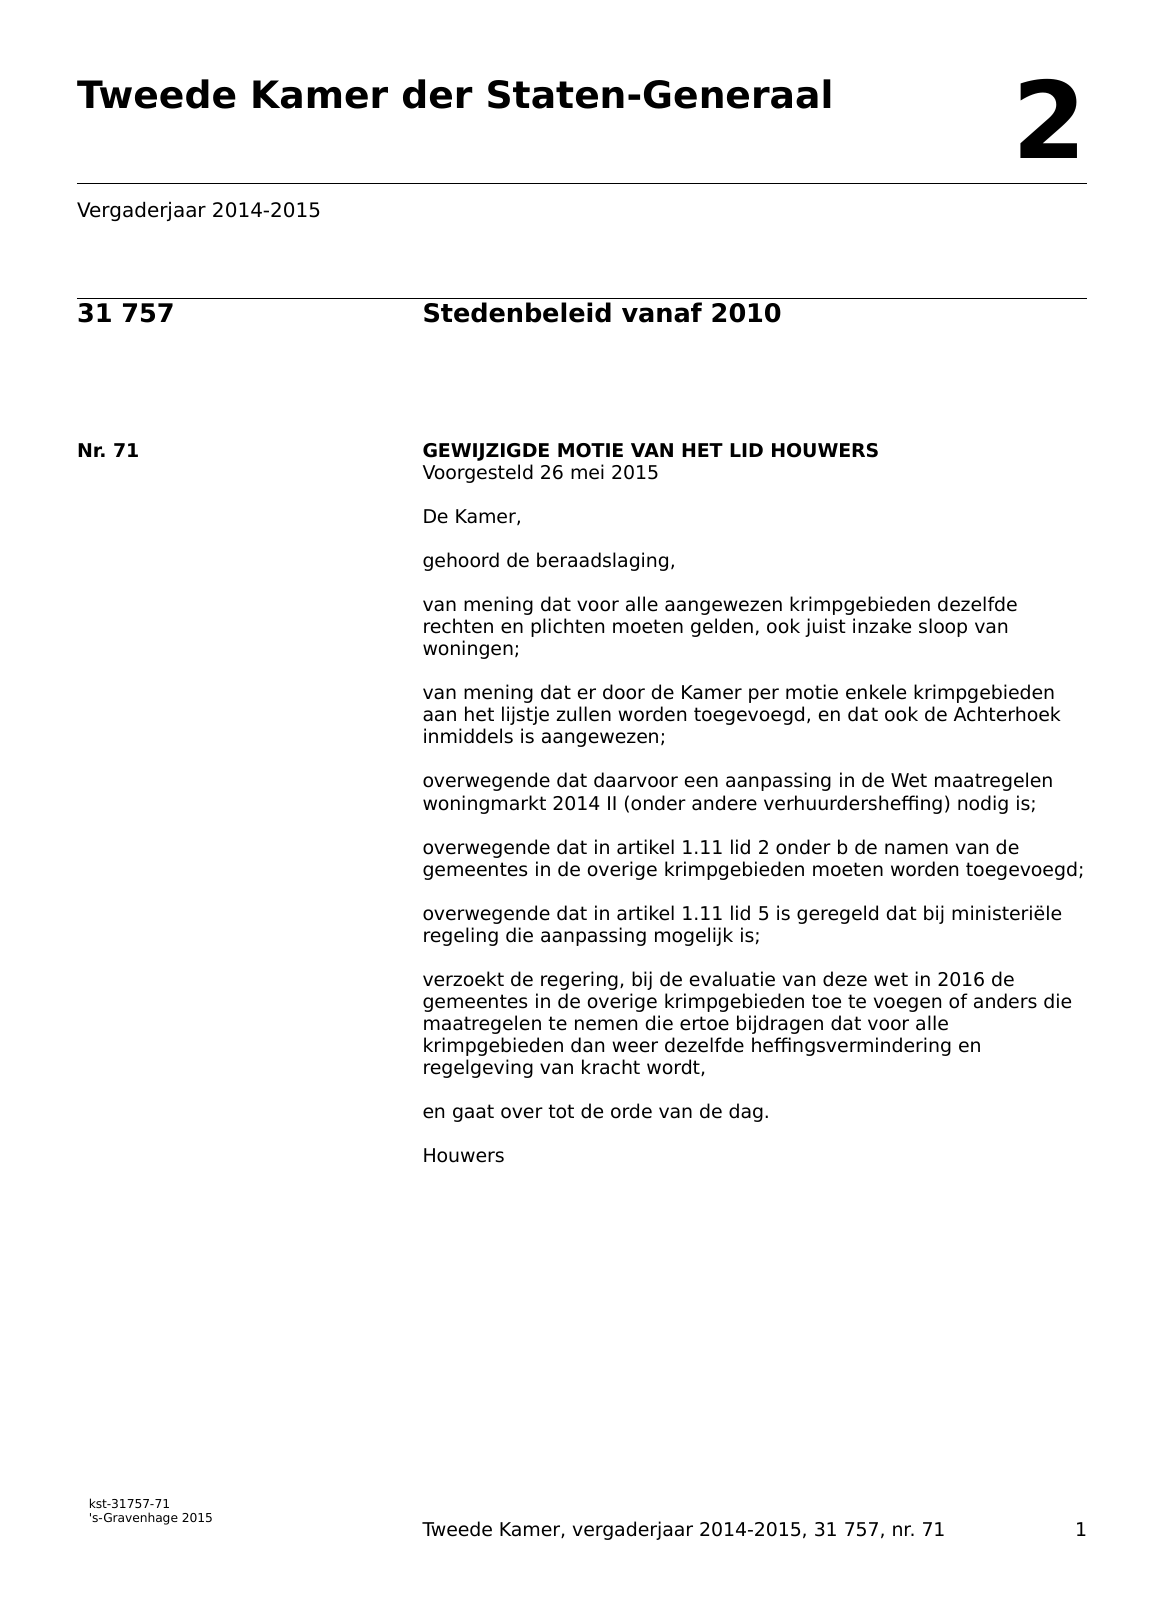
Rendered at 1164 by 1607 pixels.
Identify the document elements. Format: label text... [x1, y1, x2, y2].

table_header 2 [886, 59, 1087, 183]
text van mening dat er door de Kamer per motie enkele krimpgebieden aan het lijstje zullen worden toegevoegd, en dat ook de Achterhoek inmiddels is aangewezen; [422, 682, 1087, 748]
text overwegende dat daarvoor een aanpassing in de Wet maatregelen woningmarkt 2014 II (onder andere verhuurdersheffing) nodig is; [422, 770, 1087, 814]
text van mening dat voor alle aangewezen krimpgebieden dezelfde rechten en plichten moeten gelden, ook juist inzake sloop van woningen; [422, 594, 1087, 660]
table_header Tweede Kamer der Staten-Generaal [77, 59, 886, 183]
text verzoekt de regering, bij de evaluatie van deze wet in 2016 de gemeentes in de overige krimpgebieden toe te voegen of anders die maatregelen te nemen die ertoe bijdragen dat voor alle krimpgebieden dan weer dezelfde heffingsvermindering en regelgeving van kracht wordt, [422, 969, 1087, 1079]
subtitle 31 757 Stedenbeleid vanaf 2010 [77, 299, 1087, 329]
text overwegende dat in artikel 1.11 lid 2 onder b de namen van de gemeentes in de overige krimpgebieden moeten worden toegevoegd; [422, 837, 1087, 881]
text Voorgesteld 26 mei 2015 [422, 462, 1087, 484]
table_cell Vergaderjaar 2014-2015 [77, 184, 1087, 298]
text 's-Gravenhage 2015 [88, 1511, 323, 1525]
text en gaat over tot de orde van de dag. [422, 1101, 1087, 1123]
text kst-31757-71 [88, 1497, 323, 1511]
text De Kamer, [422, 506, 1087, 528]
text gehoord de beraadslaging, [422, 550, 1087, 572]
text overwegende dat in artikel 1.11 lid 5 is geregeld dat bij ministeriële regeling die aanpassing mogelijk is; [422, 903, 1087, 947]
subtitle Nr. 71 GEWIJZIGDE MOTIE VAN HET LID HOUWERS [77, 440, 1087, 462]
text Houwers [422, 1145, 1087, 1167]
